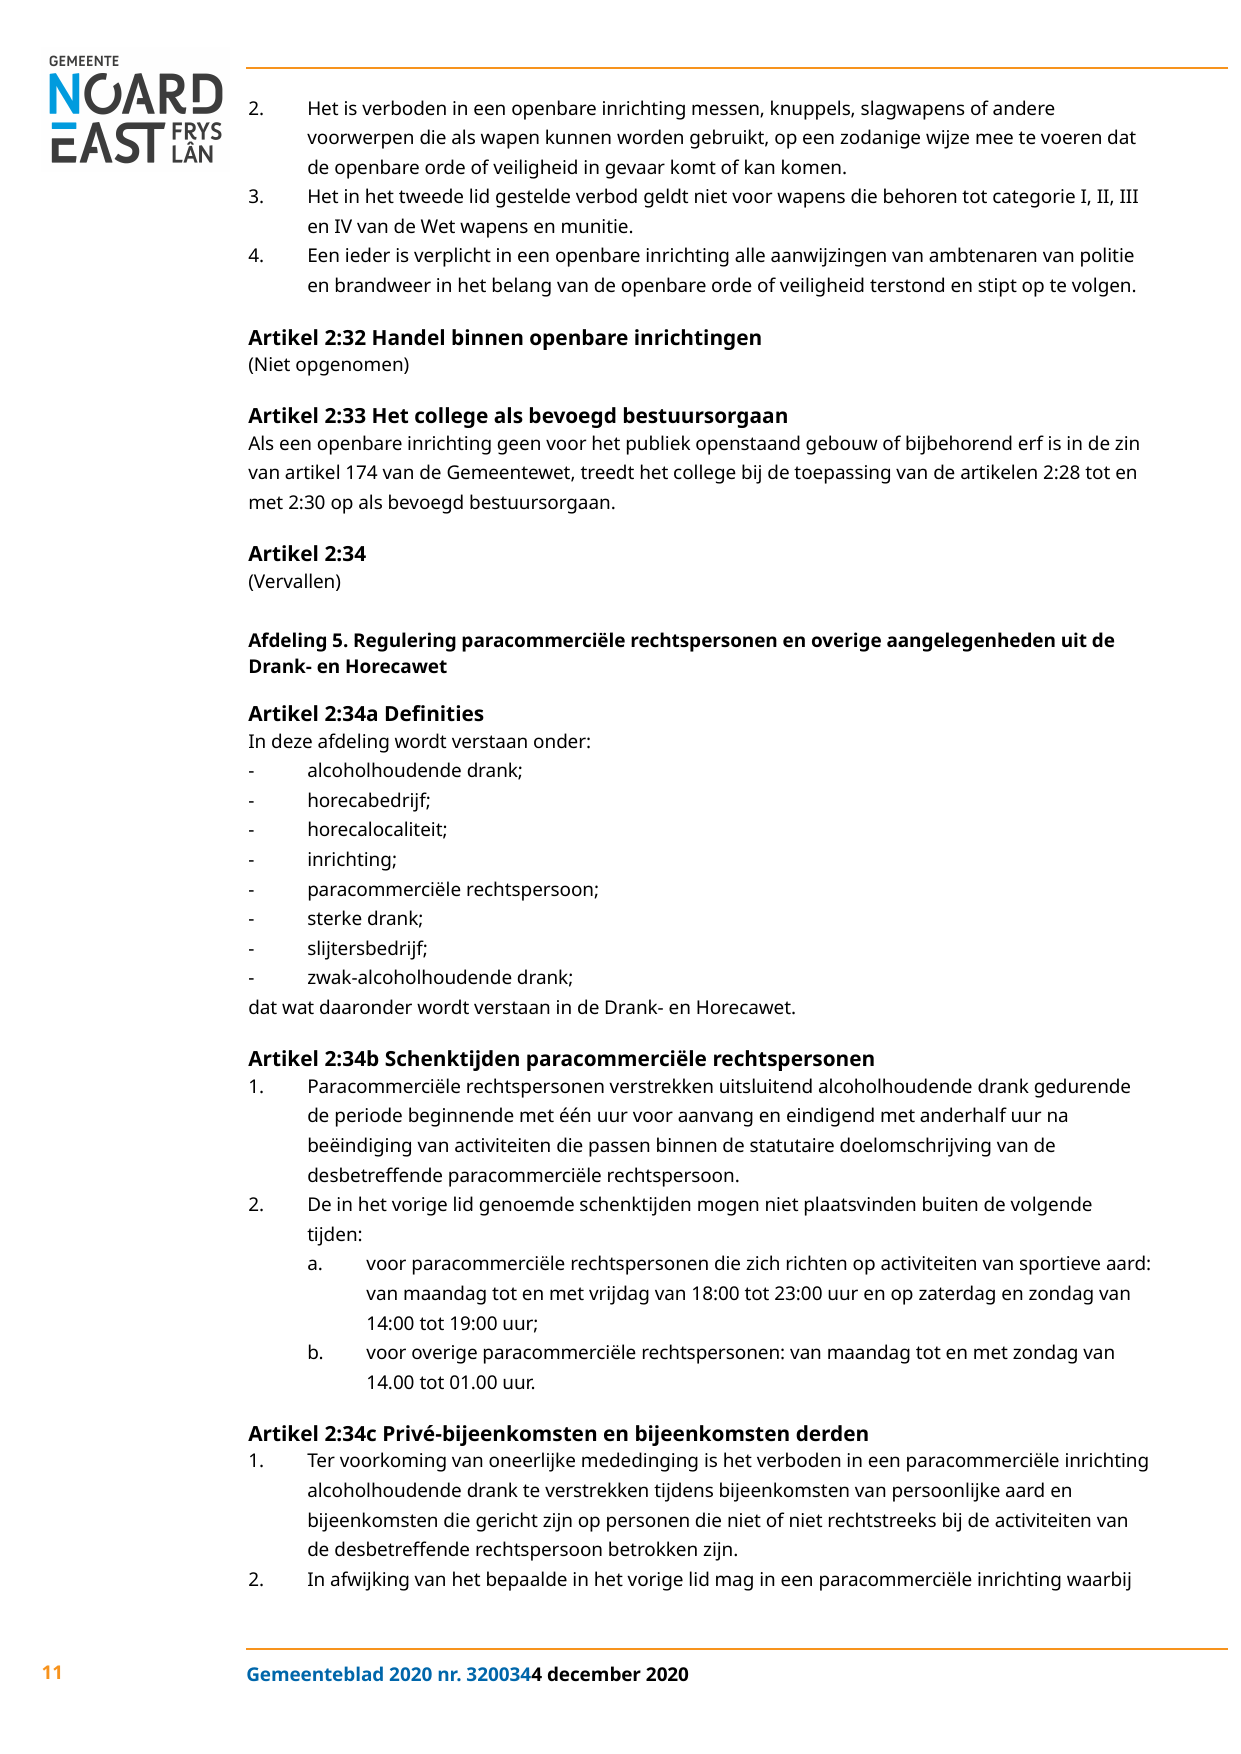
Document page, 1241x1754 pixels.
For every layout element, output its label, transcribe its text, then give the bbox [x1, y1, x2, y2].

text Artikel 2:34 [248, 539, 1152, 568]
text (Niet opgenomen) [248, 351, 1152, 377]
list Paracommerciële rechtspersonen verstrekken uitsluitend alcoholhoudende drank gedurende de periode beginnende met één uur voor aanvang en eindigend met anderhalf uur na beëindiging van activiteiten die passen binnen de statutaire doelomschrijving van de desbetreffende paracommerciële rechtspersoon. [248, 1073, 1152, 1187]
list horecalocaliteit; [248, 817, 1152, 842]
text Artikel 2:34c Privé-bijeenkomsten en bijeenkomsten derden [248, 1419, 1152, 1448]
list inrichting; [248, 846, 1152, 872]
list De in het vorige lid genoemde schenktijden mogen niet plaatsvinden buiten de volgende tijden: [248, 1191, 1152, 1247]
list voor paracommerciële rechtspersonen die zich richten op activiteiten van sportieve aard: van maandag tot en met vrijdag van 18:00 tot 23:00 uur en op zaterdag en zondag van 14:00 tot 19:00 uur; [307, 1251, 1152, 1335]
text Afdeling 5. Regulering paracommerciële rechtspersonen en overige aangelegenheden uit de Drank- en Horecawet [248, 627, 1152, 679]
list paracommerciële rechtspersoon; [248, 876, 1152, 902]
picture [41, 47, 231, 172]
text Artikel 2:34b Schenktijden paracommerciële rechtspersonen [248, 1044, 1152, 1073]
list Het is verboden in een openbare inrichting messen, knuppels, slagwapens of andere voorwerpen die als wapen kunnen worden gebruikt, op een zodanige wijze mee te voeren dat de openbare orde of veiligheid in gevaar komt of kan komen. [248, 95, 1152, 180]
list In afwijking van het bepaalde in het vorige lid mag in een paracommerciële inrichting waarbij [248, 1566, 1152, 1592]
text Als een openbare inrichting geen voor het publiek openstaand gebouw of bijbehorend erf is in de zin van artikel 174 van de Gemeentewet, treedt het college bij de toepassing van de artikelen 2:28 tot en met 2:30 op als bevoegd bestuursorgaan. [248, 430, 1152, 515]
list Het in het tweede lid gestelde verbod geldt niet voor wapens die behoren tot categorie I, II, III en IV van de Wet wapens en munitie. [248, 183, 1152, 239]
text Artikel 2:33 Het college als bevoegd bestuursorgaan [248, 402, 1152, 430]
list zwak-alcoholhoudende drank; [248, 964, 1152, 990]
list Een ieder is verplicht in een openbare inrichting alle aanwijzingen van ambtenaren van politie en brandweer in het belang van de openbare orde of veiligheid terstond en stipt op te volgen. [248, 243, 1152, 298]
list slijtersbedrijf; [248, 935, 1152, 961]
text In deze afdeling wordt verstaan onder: [248, 728, 1152, 754]
text (Vervallen) [248, 568, 1152, 594]
list alcoholhoudende drank; [248, 757, 1152, 783]
text Artikel 2:32 Handel binnen openbare inrichtingen [248, 323, 1152, 351]
list voor overige paracommerciële rechtspersonen: van maandag tot en met zondag van 14.00 tot 01.00 uur. [307, 1339, 1152, 1394]
list sterke drank; [248, 905, 1152, 931]
list Ter voorkoming van oneerlijke mededinging is het verboden in een paracommerciële inrichting alcoholhoudende drank te verstrekken tijdens bijeenkomsten van persoonlijke aard en bijeenkomsten die gericht zijn op personen die niet of niet rechtstreeks bij de activiteiten van de desbetreffende rechtspersoon betrokken zijn. [248, 1448, 1152, 1562]
text dat wat daaronder wordt verstaan in de Drank- en Horecawet. [248, 994, 1152, 1020]
list horecabedrijf; [248, 787, 1152, 813]
text Artikel 2:34a Definities [248, 699, 1152, 728]
